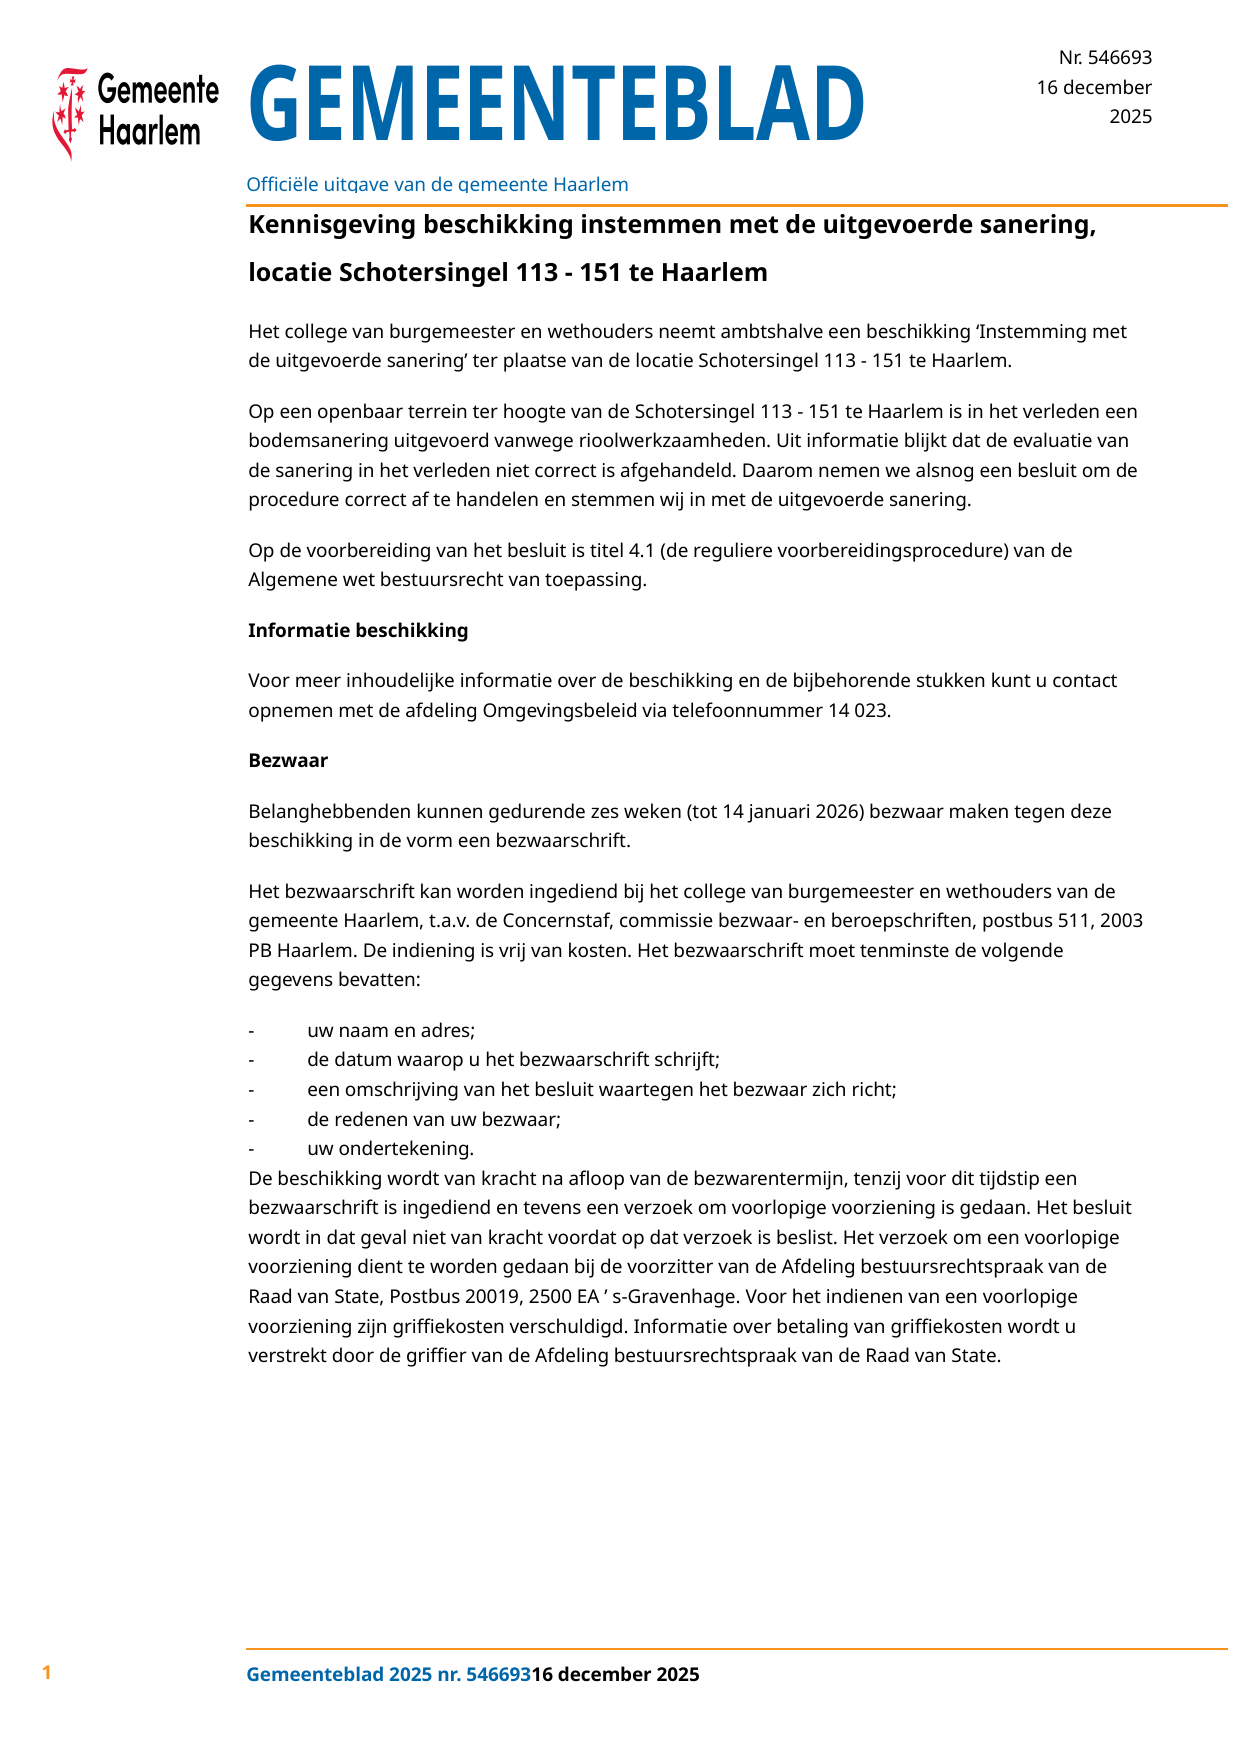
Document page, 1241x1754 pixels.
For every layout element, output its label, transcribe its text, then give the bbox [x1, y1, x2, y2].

list een omschrijving van het besluit waartegen het bezwaar zich richt; [248, 1076, 1152, 1102]
text De beschikking wordt van kracht na afloop van de bezwarentermijn, tenzij voor dit tijdstip een bezwaarschrift is ingediend en tevens een verzoek om voorlopige voorziening is gedaan. Het besluit wordt in dat geval niet van kracht voordat op dat verzoek is beslist. Het verzoek om een voorlopige voorziening dient te worden gedaan bij de voorzitter van de Afdeling bestuursrechtspraak van de Raad van State, Postbus 20019, 2500 EA ’ s-Gravenhage. Voor het indienen van een voorlopige voorziening zijn griffiekosten verschuldigd. Informatie over betaling van griffiekosten wordt u verstrekt door de griffier van de Afdeling bestuursrechtspraak van de Raad van State. [248, 1165, 1152, 1368]
text Het college van burgemeester en wethouders neemt ambtshalve een beschikking ‘Instemming met de uitgevoerde sanering’ ter plaatse van de locatie Schotersingel 113 - 151 te Haarlem. [248, 318, 1152, 373]
list de redenen van uw bezwaar; [248, 1106, 1152, 1132]
text Op een openbaar terrein ter hoogte van de Schotersingel 113 - 151 te Haarlem is in het verleden een bodemsanering uitgevoerd vanwege rioolwerkzaamheden. Uit informatie blijkt dat de evaluatie van de sanering in het verleden niet correct is afgehandeld. Daarom nemen we alsnog een besluit om de procedure correct af te handelen en stemmen wij in met de uitgevoerde sanering. [248, 398, 1152, 512]
text Op de voorbereiding van het besluit is titel 4.1 (de reguliere voorbereidingsprocedure) van de Algemene wet bestuursrecht van toepassing. [248, 537, 1152, 592]
list de datum waarop u het bezwaarschrift schrijft; [248, 1047, 1152, 1072]
text Kennisgeving beschikking instemmen met de uitgevoerde sanering, locatie Schotersingel 113 - 151 te Haarlem [248, 207, 1152, 288]
picture [41, 47, 231, 172]
text Voor meer inhoudelijke informatie over de beschikking en de bijbehorende stukken kunt u contact opnemen met de afdeling Omgevingsbeleid via telefoonnummer 14 023. [248, 667, 1152, 723]
list uw ondertekening. [248, 1135, 1152, 1161]
list uw naam en adres; [248, 1017, 1152, 1043]
text Informatie beschikking [248, 617, 1152, 643]
text Bezwaar [248, 747, 1152, 773]
text Belanghebbenden kunnen gedurende zes weken (tot 14 januari 2026) bezwaar maken tegen deze beschikking in de vorm een bezwaarschrift. [248, 798, 1152, 853]
text Het bezwaarschrift kan worden ingediend bij het college van burgemeester en wethouders van de gemeente Haarlem, t.a.v. de Concernstaf, commissie bezwaar- en beroepschriften, postbus 511, 2003 PB Haarlem. De indiening is vrij van kosten. Het bezwaarschrift moet tenminste de volgende gegevens bevatten: [248, 878, 1152, 992]
